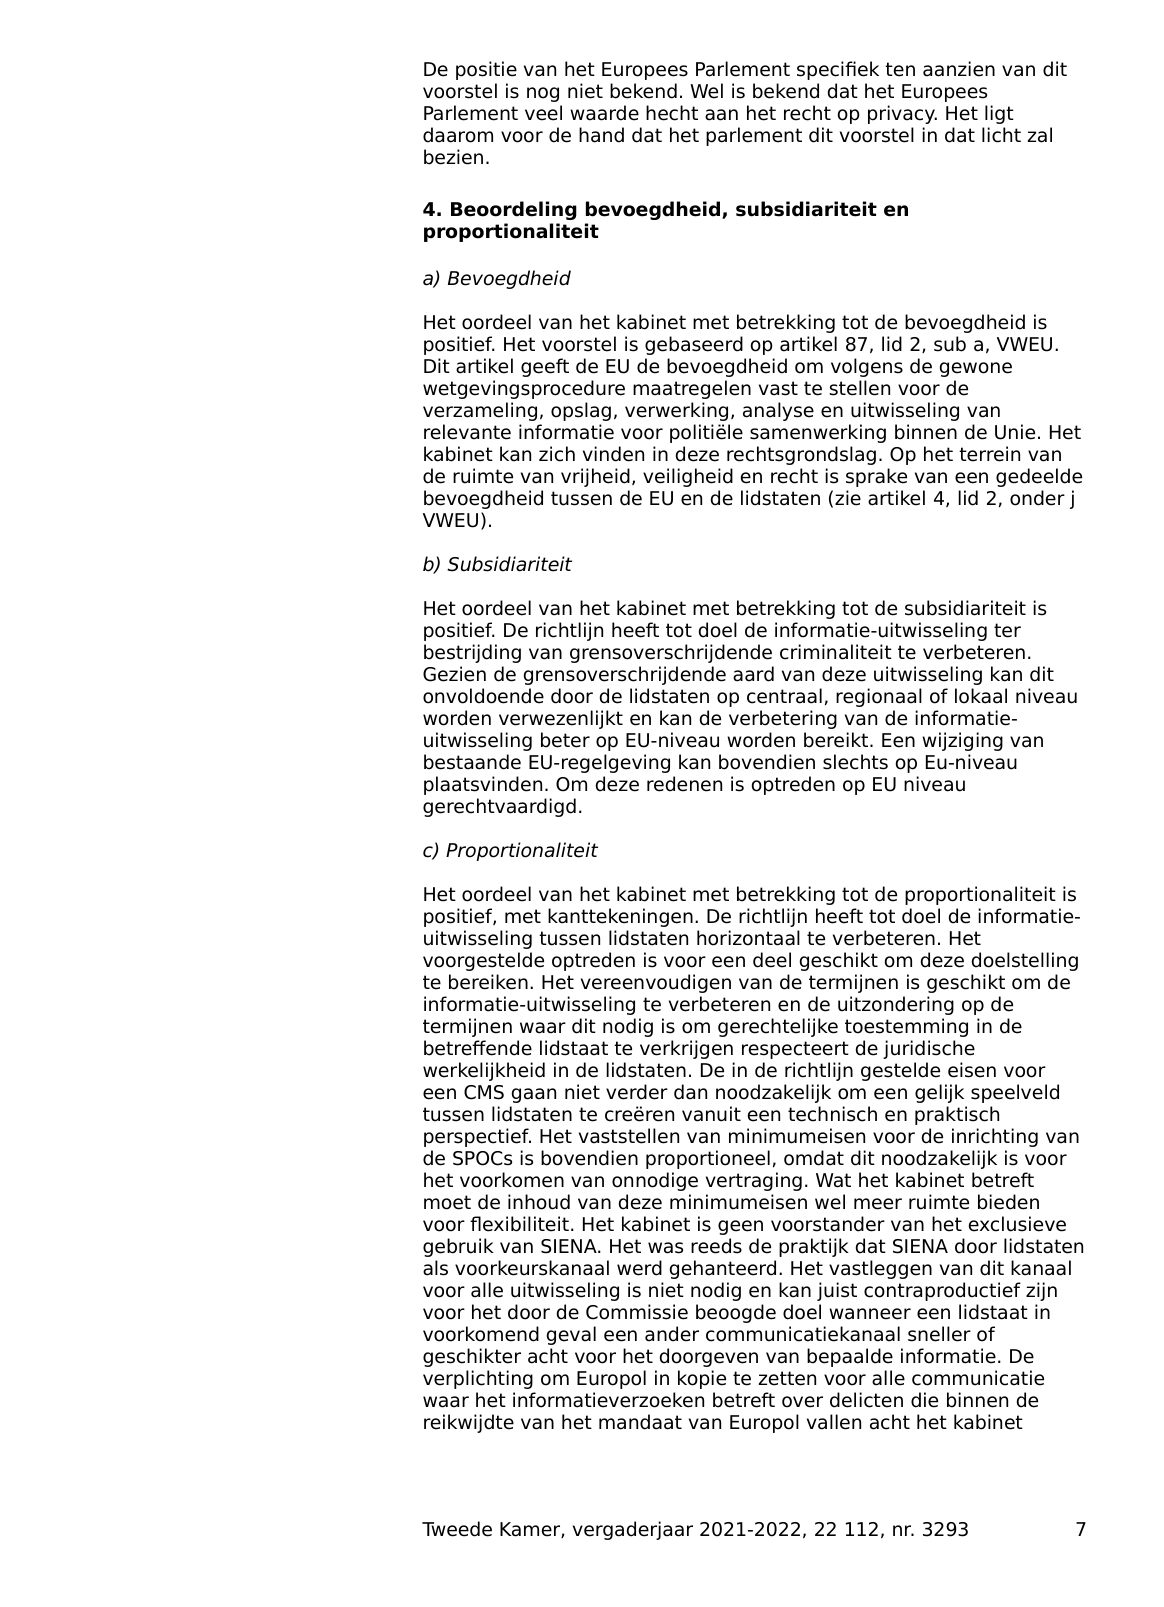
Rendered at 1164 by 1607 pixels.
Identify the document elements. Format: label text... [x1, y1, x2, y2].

text Het oordeel van het kabinet met betrekking tot de subsidiariteit is positief. De richtlijn heeft tot doel de informatie-uitwisseling ter bestrijding van grensoverschrijdende criminaliteit te verbeteren. Gezien de grensoverschrijdende aard van deze uitwisseling kan dit onvoldoende door de lidstaten op centraal, regionaal of lokaal niveau worden verwezenlijkt en kan de verbetering van de informatie-uitwisseling beter op EU-niveau worden bereikt. Een wijziging van bestaande EU-regelgeving kan bovendien slechts op Eu-niveau plaatsvinden. Om deze redenen is optreden op EU niveau gerechtvaardigd. [422, 598, 1087, 818]
subtitle c) Proportionaliteit [422, 840, 1087, 862]
text Het oordeel van het kabinet met betrekking tot de proportionaliteit is positief, met kanttekeningen. De richtlijn heeft tot doel de informatie-uitwisseling tussen lidstaten horizontaal te verbeteren. Het voorgestelde optreden is voor een deel geschikt om deze doelstelling te bereiken. Het vereenvoudigen van de termijnen is geschikt om de informatie-uitwisseling te verbeteren en de uitzondering op de termijnen waar dit nodig is om gerechtelijke toestemming in de betreffende lidstaat te verkrijgen respecteert de juridische werkelijkheid in de lidstaten. De in de richtlijn gestelde eisen voor een CMS gaan niet verder dan noodzakelijk om een gelijk speelveld tussen lidstaten te creëren vanuit een technisch en praktisch perspectief. Het vaststellen van minimumeisen voor de inrichting van de SPOCs is bovendien proportioneel, omdat dit noodzakelijk is voor het voorkomen van onnodige vertraging. Wat het kabinet betreft moet de inhoud van deze minimumeisen wel meer ruimte bieden voor flexibiliteit. Het kabinet is geen voorstander van het exclusieve gebruik van SIENA. Het was reeds de praktijk dat SIENA door lidstaten als voorkeurskanaal werd gehanteerd. Het vastleggen van dit kanaal voor alle uitwisseling is niet nodig en kan juist contraproductief zijn voor het door de Commissie beoogde doel wanneer een lidstaat in voorkomend geval een ander communicatiekanaal sneller of geschikter acht voor het doorgeven van bepaalde informatie. De verplichting om Europol in kopie te zetten voor alle communicatie waar het informatieverzoeken betreft over delicten die binnen de reikwijdte van het mandaat van Europol vallen acht het kabinet [422, 884, 1087, 1434]
text De positie van het Europees Parlement specifiek ten aanzien van dit voorstel is nog niet bekend. Wel is bekend dat het Europees Parlement veel waarde hecht aan het recht op privacy. Het ligt daarom voor de hand dat het parlement dit voorstel in dat licht zal bezien. [422, 59, 1087, 169]
subtitle b) Subsidiariteit [422, 554, 1087, 576]
text Het oordeel van het kabinet met betrekking tot de bevoegdheid is positief. Het voorstel is gebaseerd op artikel 87, lid 2, sub a, VWEU. Dit artikel geeft de EU de bevoegdheid om volgens de gewone wetgevingsprocedure maatregelen vast te stellen voor de verzameling, opslag, verwerking, analyse en uitwisseling van relevante informatie voor politiële samenwerking binnen de Unie. Het kabinet kan zich vinden in deze rechtsgrondslag. Op het terrein van de ruimte van vrijheid, veiligheid en recht is sprake van een gedeelde bevoegdheid tussen de EU en de lidstaten (zie artikel 4, lid 2, onder j VWEU). [422, 312, 1087, 532]
subtitle 4. Beoordeling bevoegdheid, subsidiariteit en proportionaliteit [422, 199, 1087, 243]
subtitle a) Bevoegdheid [422, 268, 1087, 290]
